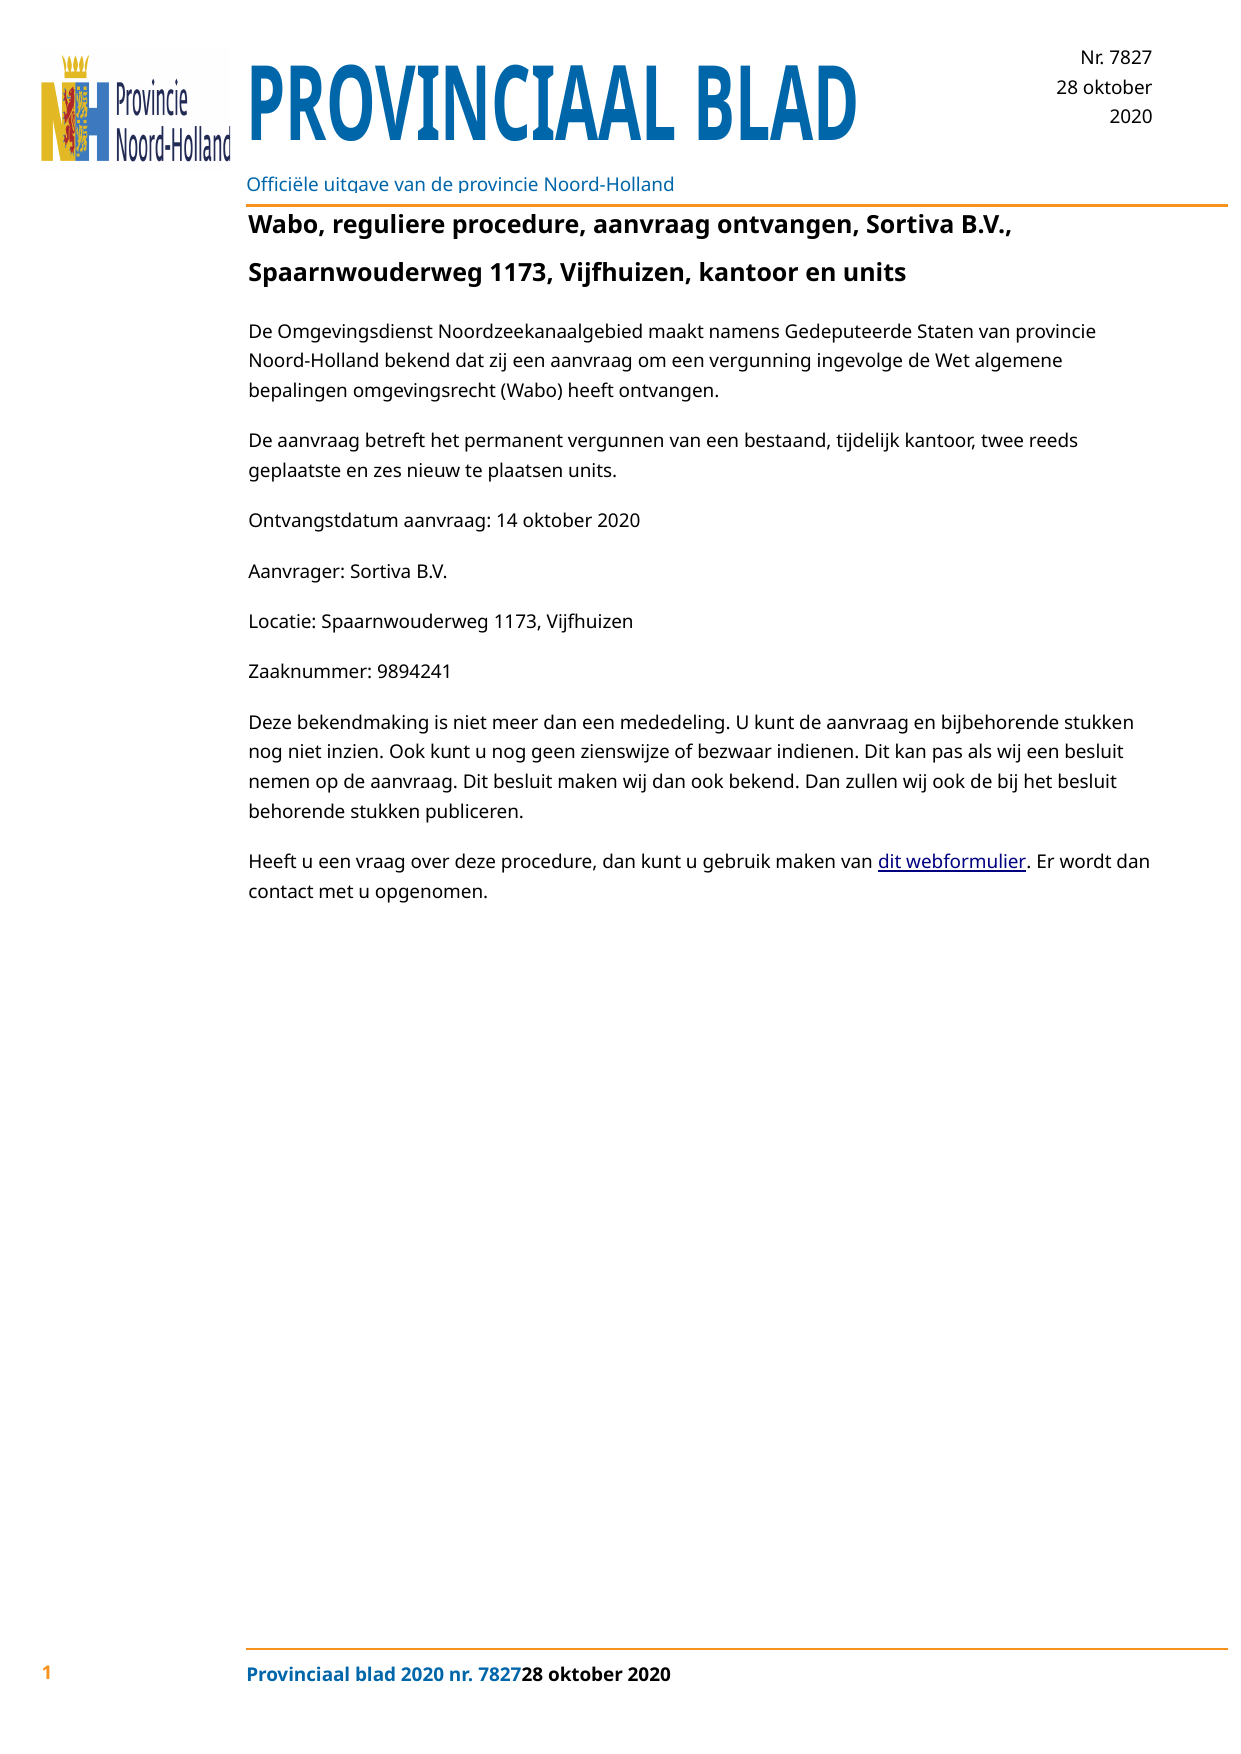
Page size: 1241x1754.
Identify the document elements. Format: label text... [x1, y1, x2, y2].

text Deze bekendmaking is niet meer dan een mededeling. U kunt de aanvraag en bijbehorende stukken nog niet inzien. Ook kunt u nog geen zienswijze of bezwaar indienen. Dit kan pas als wij een besluit nemen op de aanvraag. Dit besluit maken wij dan ook bekend. Dan zullen wij ook de bij het besluit behorende stukken publiceren. [248, 709, 1152, 824]
text Locatie: Spaarnwouderweg 1173, Vijfhuizen [248, 608, 1152, 634]
text Wabo, reguliere procedure, aanvraag ontvangen, Sortiva B.V., Spaarnwouderweg 1173, Vijfhuizen, kantoor en units [248, 207, 1152, 288]
text Aanvrager: Sortiva B.V. [248, 558, 1152, 584]
picture [41, 47, 231, 172]
text Heeft u een vraag over deze procedure, dan kunt u gebruik maken van dit webformulier. Er wordt dan contact met u opgenomen. [248, 848, 1152, 904]
text De Omgevingsdienst Noordzeekanaalgebied maakt namens Gedeputeerde Staten van provincie Noord-Holland bekend dat zij een aanvraag om een vergunning ingevolge de Wet algemene bepalingen omgevingsrecht (Wabo) heeft ontvangen. [248, 318, 1152, 403]
text Zaaknummer: 9894241 [248, 659, 1152, 684]
text De aanvraag betreft het permanent vergunnen van een bestaand, tijdelijk kantoor, twee reeds geplaatste en zes nieuw te plaatsen units. [248, 427, 1152, 483]
text Ontvangstdatum aanvraag: 14 oktober 2020 [248, 507, 1152, 533]
